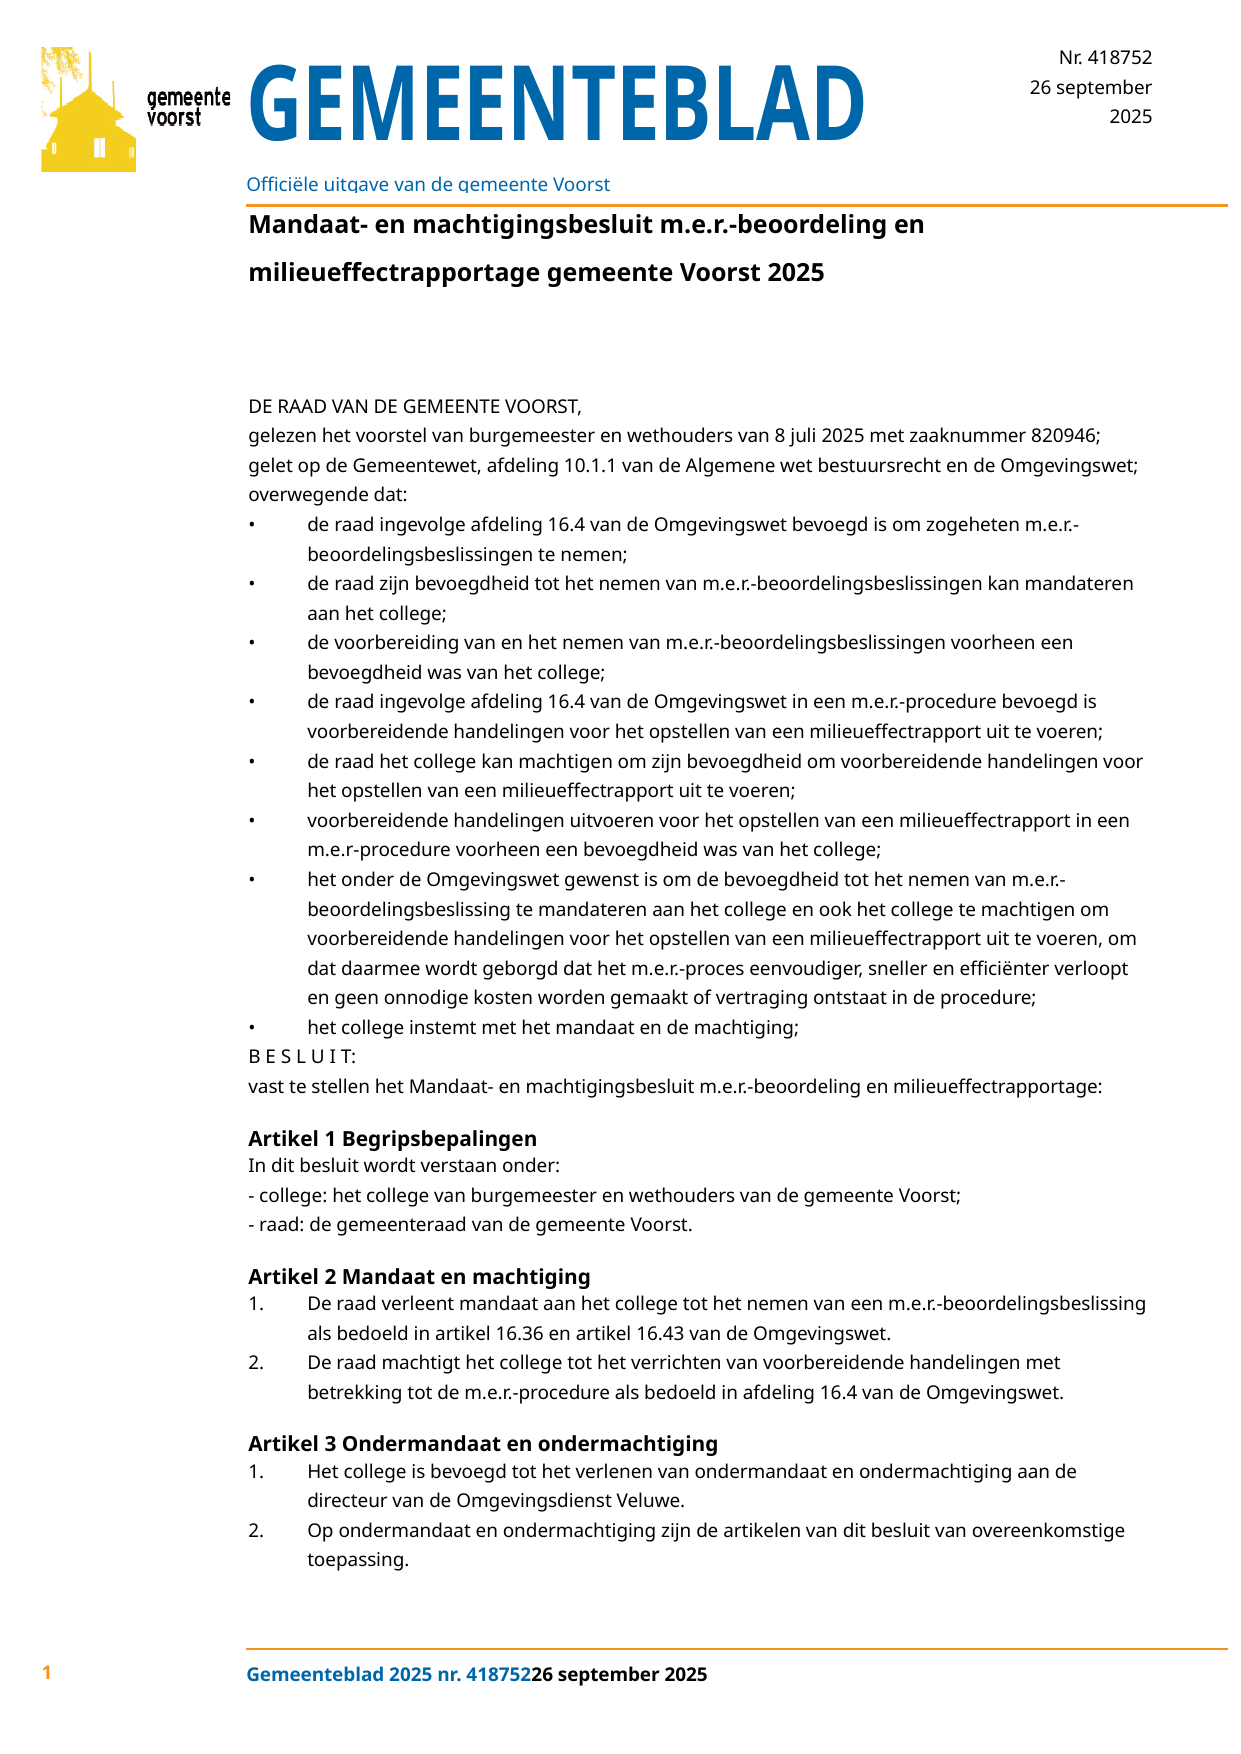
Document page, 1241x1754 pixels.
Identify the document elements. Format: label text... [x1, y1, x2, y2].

list De raad machtigt het college tot het verrichten van voorbereidende handelingen met betrekking tot de m.e.r.-procedure als bedoeld in afdeling 16.4 van de Omgevingswet. [248, 1349, 1152, 1405]
list de raad ingevolge afdeling 16.4 van de Omgevingswet bevoegd is om zogeheten m.e.r.-beoordelingsbeslissingen te nemen; [248, 511, 1152, 567]
text overwegende dat: [248, 482, 1152, 507]
text Mandaat- en machtigingsbesluit m.e.r.-beoordeling en milieueffectrapportage gemeente Voorst 2025 [248, 207, 1152, 288]
text gelet op de Gemeentewet, afdeling 10.1.1 van de Algemene wet bestuursrecht en de Omgevingswet; [248, 452, 1152, 478]
text - college: het college van burgemeester en wethouders van de gemeente Voorst; [248, 1182, 1152, 1207]
list Op ondermandaat en ondermachtiging zijn de artikelen van dit besluit van overeenkomstige toepassing. [248, 1517, 1152, 1572]
list voorbereidende handelingen uitvoeren voor het opstellen van een milieueffectrapport in een m.e.r-procedure voorheen een bevoegdheid was van het college; [248, 807, 1152, 862]
list Het college is bevoegd tot het verlenen van ondermandaat en ondermachtiging aan de directeur van de Omgevingsdienst Veluwe. [248, 1458, 1152, 1513]
text Artikel 2 Mandaat en machtiging [248, 1262, 1152, 1290]
list de voorbereiding van en het nemen van m.e.r.-beoordelingsbeslissingen voorheen een bevoegdheid was van het college; [248, 629, 1152, 685]
text In dit besluit wordt verstaan onder: [248, 1152, 1152, 1178]
text vast te stellen het Mandaat- en machtigingsbesluit m.e.r.-beoordeling en milieueffectrapportage: [248, 1073, 1152, 1099]
list de raad ingevolge afdeling 16.4 van de Omgevingswet in een m.e.r.-procedure bevoegd is voorbereidende handelingen voor het opstellen van een milieueffectrapport uit te voeren; [248, 689, 1152, 744]
list De raad verleent mandaat aan het college tot het nemen van een m.e.r.-beoordelingsbeslissing als bedoeld in artikel 16.36 en artikel 16.43 van de Omgevingswet. [248, 1290, 1152, 1346]
list het college instemt met het mandaat en de machtiging; [248, 1014, 1152, 1040]
list de raad het college kan machtigen om zijn bevoegdheid om voorbereidende handelingen voor het opstellen van een milieueffectrapport uit te voeren; [248, 748, 1152, 803]
list het onder de Omgevingswet gewenst is om de bevoegdheid tot het nemen van m.e.r.-beoordelingsbeslissing te mandateren aan het college en ook het college te machtigen om voorbereidende handelingen voor het opstellen van een milieueffectrapport uit te voeren, om dat daarmee wordt geborgd dat het m.e.r.-proces eenvoudiger, sneller en efficiënter verloopt en geen onnodige kosten worden gemaakt of vertraging ontstaat in de procedure; [248, 866, 1152, 1010]
text B E S L U I T: [248, 1044, 1152, 1069]
text - raad: de gemeenteraad van de gemeente Voorst. [248, 1211, 1152, 1237]
text DE RAAD VAN DE GEMEENTE VOORST, [248, 393, 1152, 419]
list de raad zijn bevoegdheid tot het nemen van m.e.r.-beoordelingsbeslissingen kan mandateren aan het college; [248, 570, 1152, 626]
picture [41, 47, 231, 172]
text Artikel 3 Ondermandaat en ondermachtiging [248, 1429, 1152, 1458]
text gelezen het voorstel van burgemeester en wethouders van 8 juli 2025 met zaaknummer 820946; [248, 422, 1152, 448]
text Artikel 1 Begripsbepalingen [248, 1124, 1152, 1152]
